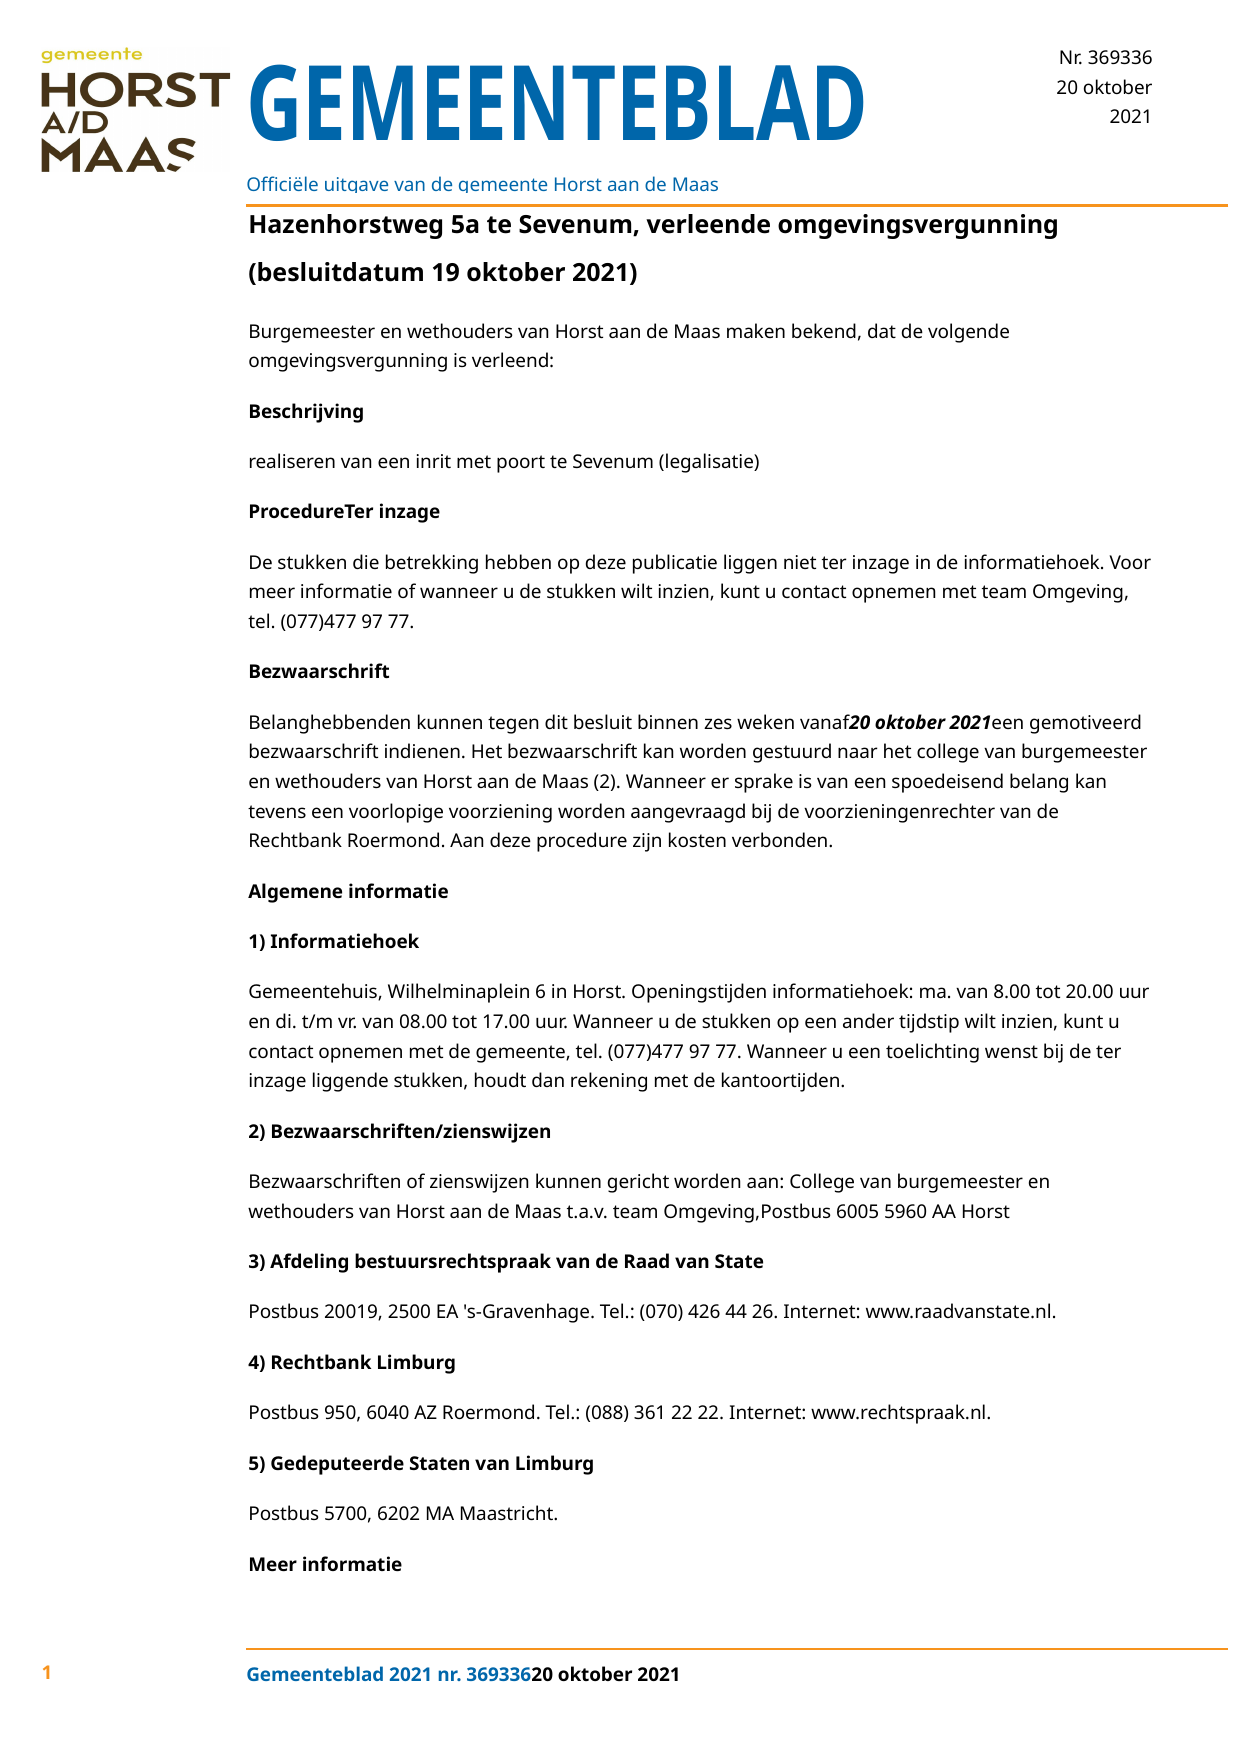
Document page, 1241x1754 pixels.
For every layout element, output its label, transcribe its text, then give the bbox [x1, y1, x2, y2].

text 5) Gedeputeerde Staten van Limburg [248, 1450, 1152, 1476]
text Algemene informatie [248, 878, 1152, 904]
text Postbus 950, 6040 AZ Roermond. Tel.: (088) 361 22 22. Internet: www.rechtspraak.nl. [248, 1399, 1152, 1425]
text Beschrijving [248, 398, 1152, 424]
text Bezwaarschrift [248, 659, 1152, 684]
text Bezwaarschriften of zienswijzen kunnen gericht worden aan: College van burgemeester en wethouders van Horst aan de Maas t.a.v. team Omgeving,Postbus 6005 5960 AA Horst [248, 1168, 1152, 1224]
text 3) Afdeling bestuursrechtspraak van de Raad van State [248, 1248, 1152, 1274]
text 4) Rechtbank Limburg [248, 1349, 1152, 1375]
text Postbus 20019, 2500 EA 's-Gravenhage. Tel.: (070) 426 44 26. Internet: www.raadvanstate.nl. [248, 1299, 1152, 1324]
text Meer informatie [248, 1551, 1152, 1577]
picture [41, 47, 231, 172]
text 2) Bezwaarschriften/zienswijzen [248, 1118, 1152, 1144]
text 1) Informatiehoek [248, 928, 1152, 954]
text ProcedureTer inzage [248, 499, 1152, 524]
text De stukken die betrekking hebben op deze publicatie liggen niet ter inzage in de informatiehoek. Voor meer informatie of wanneer u de stukken wilt inzien, kunt u contact opnemen met team Omgeving, tel. (077)477 97 77. [248, 549, 1152, 634]
text Burgemeester en wethouders van Horst aan de Maas maken bekend, dat de volgende omgevingsvergunning is verleend: [248, 318, 1152, 373]
text Belanghebbenden kunnen tegen dit besluit binnen zes weken vanaf20 oktober 2021een gemotiveerd bezwaarschrift indienen. Het bezwaarschrift kan worden gestuurd naar het college van burgemeester en wethouders van Horst aan de Maas (2). Wanneer er sprake is van een spoedeisend belang kan tevens een voorlopige voorziening worden aangevraagd bij de voorzieningenrechter van de Rechtbank Roermond. Aan deze procedure zijn kosten verbonden. [248, 709, 1152, 853]
text realiseren van een inrit met poort te Sevenum (legalisatie) [248, 448, 1152, 474]
text Gemeentehuis, Wilhelminaplein 6 in Horst. Openingstijden informatiehoek: ma. van 8.00 tot 20.00 uur en di. t/m vr. van 08.00 tot 17.00 uur. Wanneer u de stukken op een ander tijdstip wilt inzien, kunt u contact opnemen met de gemeente, tel. (077)477 97 77. Wanneer u een toelichting wenst bij de ter inzage liggende stukken, houdt dan rekening met de kantoortijden. [248, 979, 1152, 1093]
text Postbus 5700, 6202 MA Maastricht. [248, 1500, 1152, 1526]
text Hazenhorstweg 5a te Sevenum, verleende omgevingsvergunning (besluitdatum 19 oktober 2021) [248, 207, 1152, 288]
